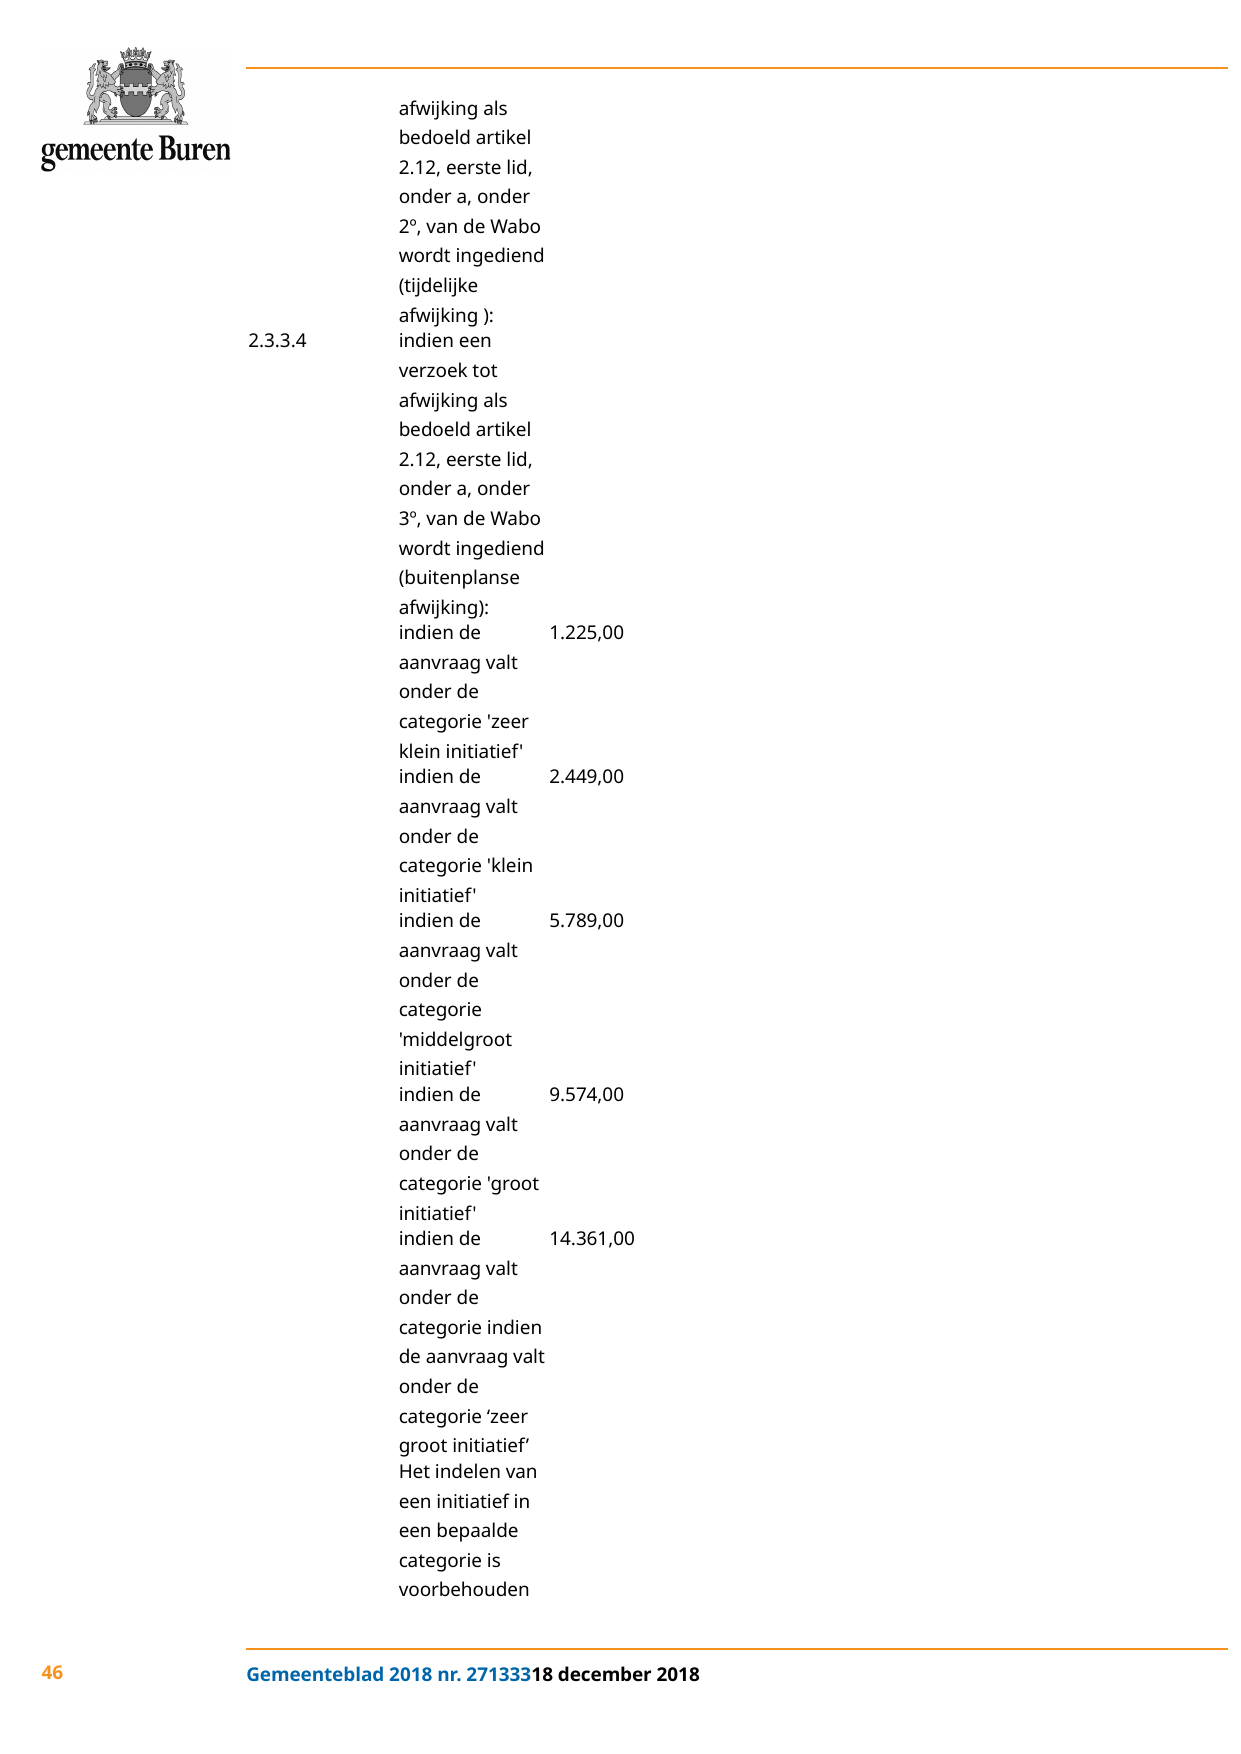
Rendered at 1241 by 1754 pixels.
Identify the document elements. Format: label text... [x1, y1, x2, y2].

table_cell [549, 328, 700, 619]
table_cell [248, 620, 398, 764]
table_cell indien de aanvraag valt onder de categorie 'middelgroot initiatief' [399, 908, 549, 1081]
table_cell [248, 908, 398, 1081]
table_cell 1.225,00 [549, 620, 700, 764]
table_cell [248, 764, 398, 908]
table_cell [248, 1081, 398, 1225]
table_cell indien een verzoek tot afwijking als bedoeld artikel 2.12, eerste lid, onder a, onder 3º, van de Wabo wordt ingediend (buitenplanse afwijking): [399, 328, 549, 619]
table_cell 5.789,00 [549, 908, 700, 1081]
table_cell Het indelen van een initiatief in een bepaalde categorie is voorbehouden [399, 1458, 549, 1602]
picture [41, 47, 231, 172]
table_cell 2.449,00 [549, 764, 700, 908]
table_cell indien de aanvraag valt onder de categorie 'zeer klein initiatief' [399, 620, 549, 764]
table_cell indien de aanvraag valt onder de categorie 'klein initiatief' [399, 764, 549, 908]
table_cell 9.574,00 [549, 1081, 700, 1225]
table_cell [549, 95, 700, 328]
table_cell [248, 1458, 398, 1602]
table_cell afwijking als bedoeld artikel 2.12, eerste lid, onder a, onder 2º, van de Wabo wordt ingediend (tijdelijke afwijking ): [399, 95, 549, 328]
table_cell [248, 95, 398, 328]
table_cell indien de aanvraag valt onder de categorie 'groot initiatief' [399, 1081, 549, 1225]
table_cell [248, 1225, 398, 1458]
table_cell indien de aanvraag valt onder de categorie indien de aanvraag valt onder de categorie ‘zeer groot initiatief’ [399, 1225, 549, 1458]
table_cell 2.3.3.4 [248, 328, 398, 619]
table_cell [549, 1458, 700, 1602]
table_cell 14.361,00 [549, 1225, 700, 1458]
